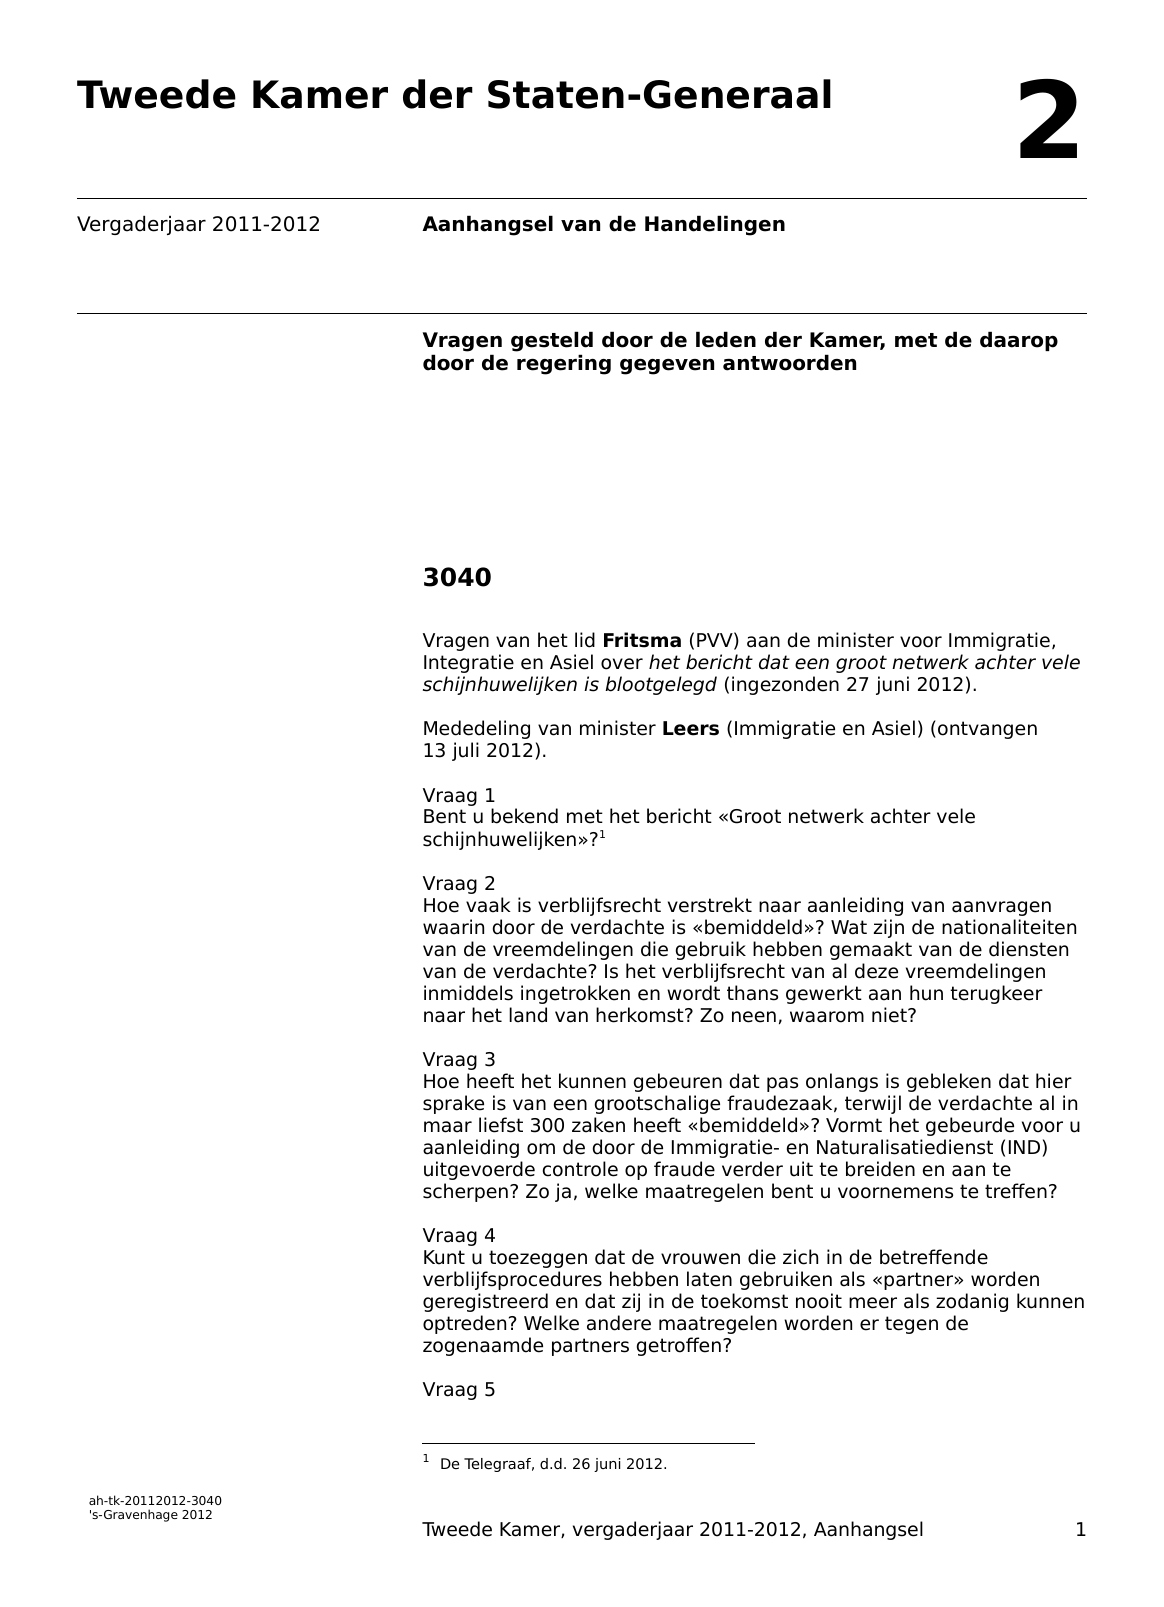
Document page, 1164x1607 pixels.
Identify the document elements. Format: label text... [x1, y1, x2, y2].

text Mededeling van minister Leers (Immigratie en Asiel) (ontvangen 13 juli 2012). [422, 718, 1087, 762]
text 's-Gravenhage 2012 [88, 1508, 323, 1522]
text 3040 [422, 563, 1087, 592]
table_cell [77, 314, 422, 375]
table_cell Vergaderjaar 2011-2012 [77, 199, 422, 313]
text Kunt u toezeggen dat de vrouwen die zich in de betreffende verblijfsprocedures hebben laten gebruiken als «partner» worden geregistreerd en dat zij in de toekomst nooit meer als zodanig kunnen optreden? Welke andere maatregelen worden er tegen de zogenaamde partners getroffen? [422, 1247, 1087, 1357]
text ah-tk-20112012-3040 [88, 1494, 323, 1508]
table_header 2 [886, 59, 1087, 198]
text Vraag 5 [422, 1379, 1087, 1401]
text Vraag 3 [422, 1049, 1087, 1071]
text Vraag 1 [422, 784, 1087, 806]
text Vraag 4 [422, 1225, 1087, 1247]
text De Telegraaf, d.d. 26 juni 2012. [422, 1452, 1087, 1474]
table_cell Vragen gesteld door de leden der Kamer, met de daarop door de regering gegeven antwoorden [422, 314, 1087, 375]
table_cell Aanhangsel van de Handelingen [422, 199, 1087, 313]
text Bent u bekend met het bericht «Groot netwerk achter vele schijnhuwelijken»? [422, 806, 1087, 850]
text Hoe vaak is verblijfsrecht verstrekt naar aanleiding van aanvragen waarin door de verdachte is «bemiddeld»? Wat zijn de nationaliteiten van de vreemdelingen die gebruik hebben gemaakt van de diensten van de verdachte? Is het verblijfsrecht van al deze vreemdelingen inmiddels ingetrokken en wordt thans gewerkt aan hun terugkeer naar het land van herkomst? Zo neen, waarom niet? [422, 894, 1087, 1026]
text Vraag 2 [422, 873, 1087, 894]
text Hoe heeft het kunnen gebeuren dat pas onlangs is gebleken dat hier sprake is van een grootschalige fraudezaak, terwijl de verdachte al in maar liefst 300 zaken heeft «bemiddeld»? Vormt het gebeurde voor u aanleiding om de door de Immigratie- en Naturalisatiedienst (IND) uitgevoerde controle op fraude verder uit te breiden en aan te scherpen? Zo ja, welke maatregelen bent u voornemens te treffen? [422, 1071, 1087, 1202]
table_header Tweede Kamer der Staten-Generaal [77, 59, 886, 198]
text Vragen van het lid Fritsma (PVV) aan de minister voor Immigratie, Integratie en Asiel over het bericht dat een groot netwerk achter vele schijnhuwelijken is blootgelegd (ingezonden 27 juni 2012). [422, 630, 1087, 696]
